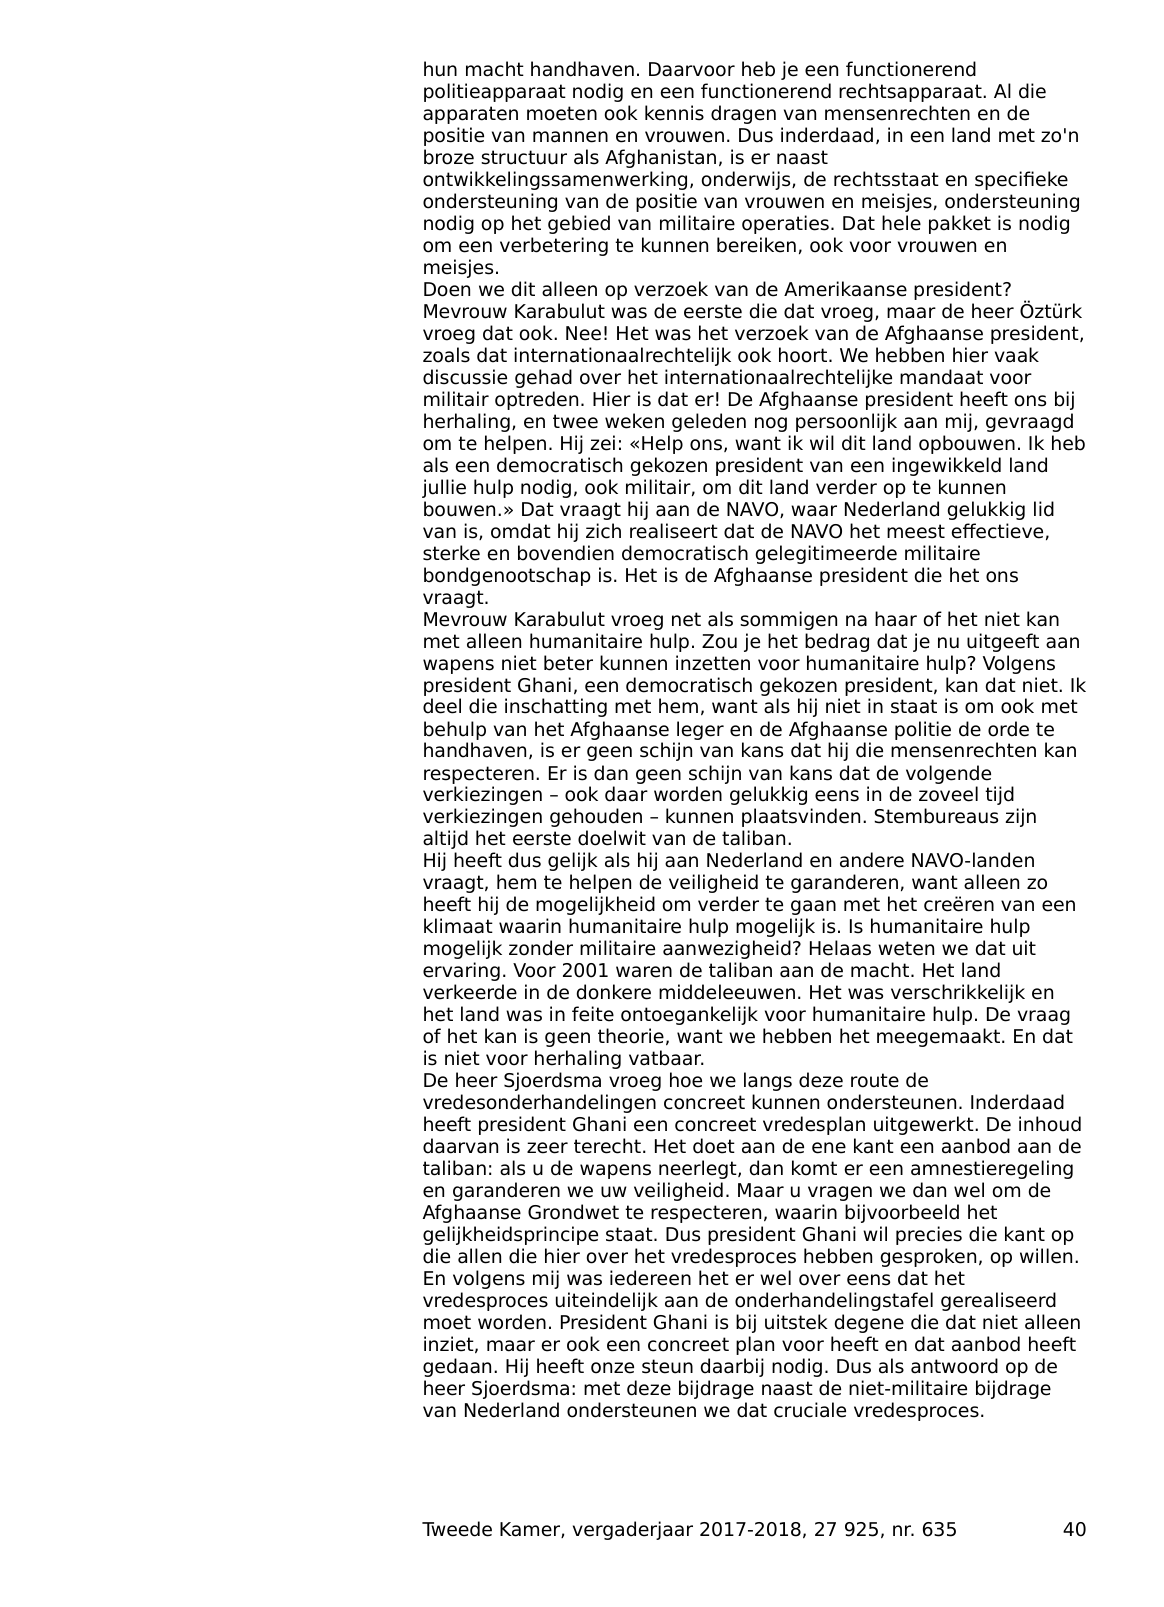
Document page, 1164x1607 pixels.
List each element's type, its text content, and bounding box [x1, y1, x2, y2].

text Doen we dit alleen op verzoek van de Amerikaanse president? Mevrouw Karabulut was de eerste die dat vroeg, maar de heer Öztürk vroeg dat ook. Nee! Het was het verzoek van de Afghaanse president, zoals dat internationaalrechtelijk ook hoort. We hebben hier vaak discussie gehad over het internationaalrechtelijke mandaat voor militair optreden. Hier is dat er! De Afghaanse president heeft ons bij herhaling, en twee weken geleden nog persoonlijk aan mij, gevraagd om te helpen. Hij zei: «Help ons, want ik wil dit land opbouwen. Ik heb als een democratisch gekozen president van een ingewikkeld land jullie hulp nodig, ook militair, om dit land verder op te kunnen bouwen.» Dat vraagt hij aan de NAVO, waar Nederland gelukkig lid van is, omdat hij zich realiseert dat de NAVO het meest effectieve, sterke en bovendien democratisch gelegitimeerde militaire bondgenootschap is. Het is de Afghaanse president die het ons vraagt. [422, 279, 1087, 608]
text De heer Sjoerdsma vroeg hoe we langs deze route de vredesonderhandelingen concreet kunnen ondersteunen. Inderdaad heeft president Ghani een concreet vredesplan uitgewerkt. De inhoud daarvan is zeer terecht. Het doet aan de ene kant een aanbod aan de taliban: als u de wapens neerlegt, dan komt er een amnestieregeling en garanderen we uw veiligheid. Maar u vragen we dan wel om de Afghaanse Grondwet te respecteren, waarin bijvoorbeeld het gelijkheidsprincipe staat. Dus president Ghani wil precies die kant op die allen die hier over het vredesproces hebben gesproken, op willen. En volgens mij was iedereen het er wel over eens dat het vredesproces uiteindelijk aan de onderhandelingstafel gerealiseerd moet worden. President Ghani is bij uitstek degene die dat niet alleen inziet, maar er ook een concreet plan voor heeft en dat aanbod heeft gedaan. Hij heeft onze steun daarbij nodig. Dus als antwoord op de heer Sjoerdsma: met deze bijdrage naast de niet-militaire bijdrage van Nederland ondersteunen we dat cruciale vredesproces. [422, 1070, 1087, 1422]
text Mevrouw Karabulut vroeg net als sommigen na haar of het niet kan met alleen humanitaire hulp. Zou je het bedrag dat je nu uitgeeft aan wapens niet beter kunnen inzetten voor humanitaire hulp? Volgens president Ghani, een democratisch gekozen president, kan dat niet. Ik deel die inschatting met hem, want als hij niet in staat is om ook met behulp van het Afghaanse leger en de Afghaanse politie de orde te handhaven, is er geen schijn van kans dat hij die mensenrechten kan respecteren. Er is dan geen schijn van kans dat de volgende verkiezingen – ook daar worden gelukkig eens in de zoveel tijd verkiezingen gehouden – kunnen plaatsvinden. Stembureaus zijn altijd het eerste doelwit van de taliban. [422, 608, 1087, 850]
text Hij heeft dus gelijk als hij aan Nederland en andere NAVO-landen vraagt, hem te helpen de veiligheid te garanderen, want alleen zo heeft hij de mogelijkheid om verder te gaan met het creëren van een klimaat waarin humanitaire hulp mogelijk is. Is humanitaire hulp mogelijk zonder militaire aanwezigheid? Helaas weten we dat uit ervaring. Voor 2001 waren de taliban aan de macht. Het land verkeerde in de donkere middeleeuwen. Het was verschrikkelijk en het land was in feite ontoegankelijk voor humanitaire hulp. De vraag of het kan is geen theorie, want we hebben het meegemaakt. En dat is niet voor herhaling vatbaar. [422, 850, 1087, 1070]
text hun macht handhaven. Daarvoor heb je een functionerend politieapparaat nodig en een functionerend rechtsapparaat. Al die apparaten moeten ook kennis dragen van mensenrechten en de positie van mannen en vrouwen. Dus inderdaad, in een land met zo'n broze structuur als Afghanistan, is er naast ontwikkelingssamenwerking, onderwijs, de rechtsstaat en specifieke ondersteuning van de positie van vrouwen en meisjes, ondersteuning nodig op het gebied van militaire operaties. Dat hele pakket is nodig om een verbetering te kunnen bereiken, ook voor vrouwen en meisjes. [422, 59, 1087, 279]
